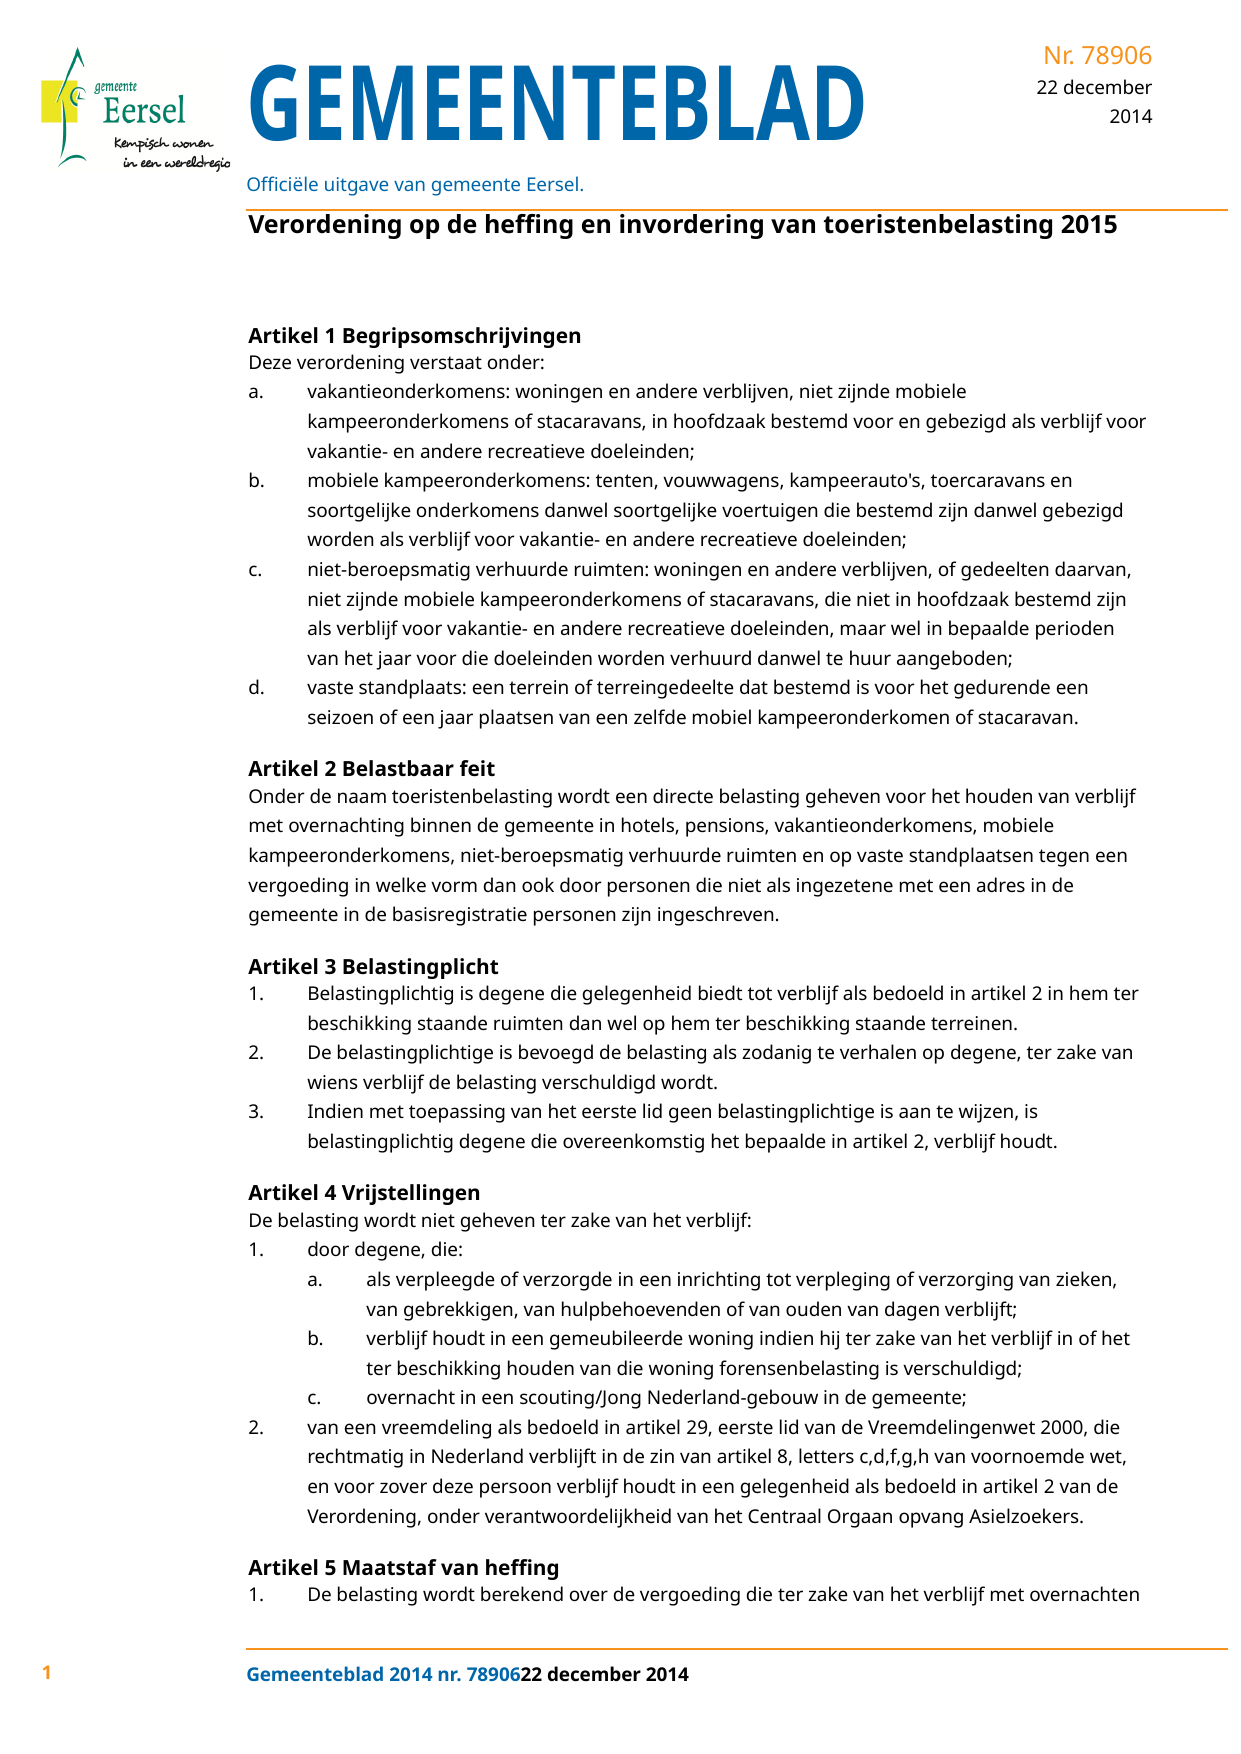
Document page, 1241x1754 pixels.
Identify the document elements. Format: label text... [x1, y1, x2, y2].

text Onder de naam toeristenbelasting wordt een directe belasting geheven voor het houden van verblijf met overnachting binnen de gemeente in hotels, pensions, vakantieonderkomens, mobiele kampeeronderkomens, niet-beroepsmatig verhuurde ruimten en op vaste standplaatsen tegen een vergoeding in welke vorm dan ook door personen die niet als ingezetene met een adres in de gemeente in de basisregistratie personen zijn ingeschreven. [248, 783, 1152, 927]
list De belastingplichtige is bevoegd de belasting als zodanig te verhalen op degene, ter zake van wiens verblijf de belasting verschuldigd wordt. [248, 1039, 1152, 1095]
text Verordening op de heffing en invordering van toeristenbelasting 2015 [248, 211, 1152, 241]
text Artikel 3 Belastingplicht [248, 952, 1152, 980]
picture [41, 47, 231, 172]
list verblijf houdt in een gemeubileerde woning indien hij ter zake van het verblijf in of het ter beschikking houden van die woning forensenbelasting is verschuldigd; [307, 1325, 1152, 1381]
text De belasting wordt niet geheven ter zake van het verblijf: [248, 1207, 1152, 1233]
list van een vreemdeling als bedoeld in artikel 29, eerste lid van de Vreemdelingenwet 2000, die rechtmatig in Nederland verblijft in de zin van artikel 8, letters c,d,f,g,h van voornoemde wet, en voor zover deze persoon verblijf houdt in een gelegenheid als bedoeld in artikel 2 van de Verordening, onder verantwoordelijkheid van het Centraal Orgaan opvang Asielzoekers. [248, 1414, 1152, 1528]
list Indien met toepassing van het eerste lid geen belastingplichtige is aan te wijzen, is belastingplichtig degene die overeenkomstig het bepaalde in artikel 2, verblijf houdt. [248, 1098, 1152, 1154]
text Artikel 4 Vrijstellingen [248, 1178, 1152, 1207]
list vaste standplaats: een terrein of terreingedeelte dat bestemd is voor het gedurende een seizoen of een jaar plaatsen van een zelfde mobiel kampeeronderkomen of stacaravan. [248, 674, 1152, 730]
text Deze verordening verstaat onder: [248, 349, 1152, 375]
list als verpleegde of verzorgde in een inrichting tot verpleging of verzorging van zieken, van gebrekkigen, van hulpbehoevenden of van ouden van dagen verblijft; [307, 1266, 1152, 1321]
text Artikel 1 Begripsomschrijvingen [248, 321, 1152, 349]
list overnacht in een scouting/Jong Nederland-gebouw in de gemeente; [307, 1384, 1152, 1410]
list door degene, die: [248, 1237, 1152, 1262]
list Belastingplichtig is degene die gelegenheid biedt tot verblijf als bedoeld in artikel 2 in hem ter beschikking staande ruimten dan wel op hem ter beschikking staande terreinen. [248, 980, 1152, 1036]
list niet-beroepsmatig verhuurde ruimten: woningen en andere verblijven, of gedeelten daarvan, niet zijnde mobiele kampeeronderkomens of stacaravans, die niet in hoofdzaak bestemd zijn als verblijf voor vakantie- en andere recreatieve doeleinden, maar wel in bepaalde perioden van het jaar voor die doeleinden worden verhuurd danwel te huur aangeboden; [248, 556, 1152, 671]
text Artikel 5 Maatstaf van heffing [248, 1553, 1152, 1582]
list vakantieonderkomens: woningen en andere verblijven, niet zijnde mobiele kampeeronderkomens of stacaravans, in hoofdzaak bestemd voor en gebezigd als verblijf voor vakantie- en andere recreatieve doeleinden; [248, 379, 1152, 464]
text Artikel 2 Belastbaar feit [248, 754, 1152, 783]
list De belasting wordt berekend over de vergoeding die ter zake van het verblijf met overnachten [248, 1582, 1152, 1607]
list mobiele kampeeronderkomens: tenten, vouwwagens, kampeerauto's, toercaravans en soortgelijke onderkomens danwel soortgelijke voertuigen die bestemd zijn danwel gebezigd worden als verblijf voor vakantie- en andere recreatieve doeleinden; [248, 467, 1152, 552]
